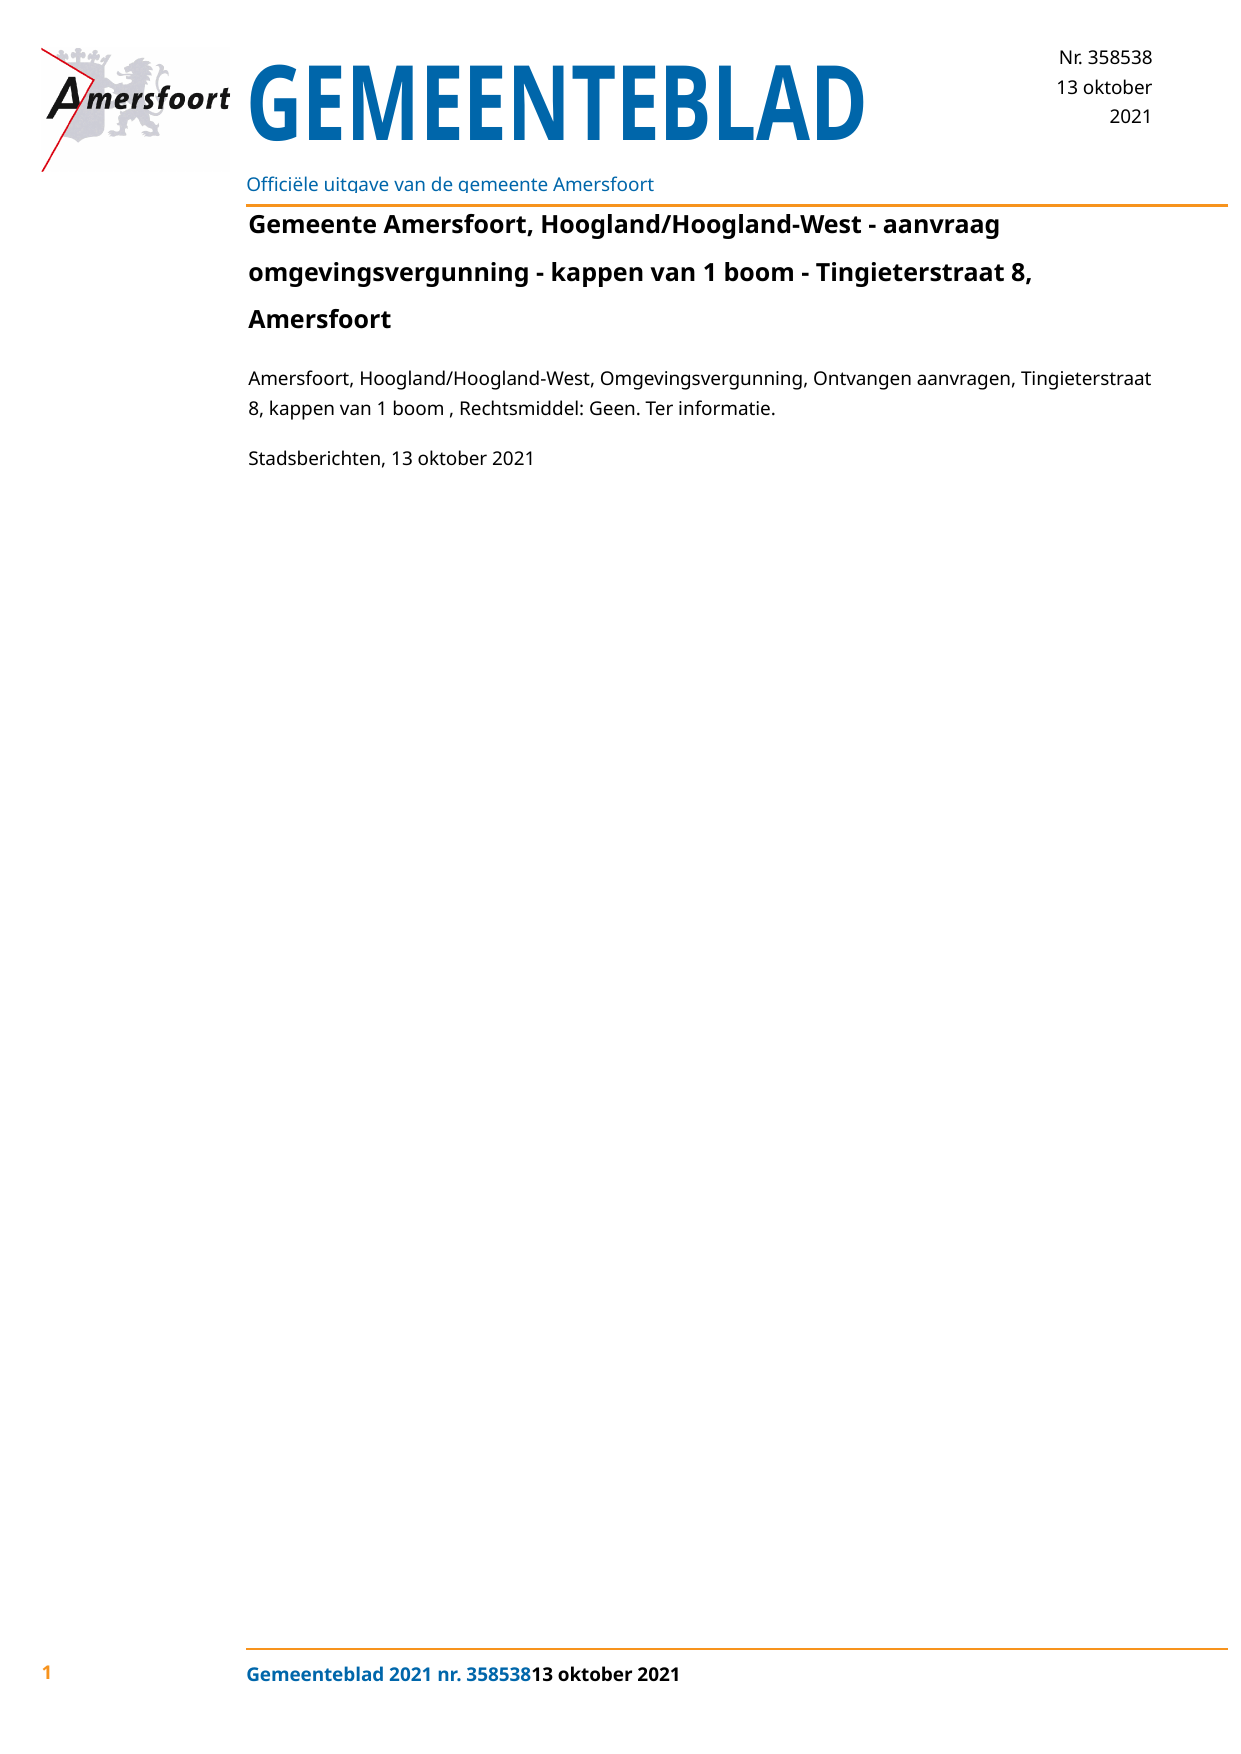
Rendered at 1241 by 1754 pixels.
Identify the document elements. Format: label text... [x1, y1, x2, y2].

text Amersfoort, Hoogland/Hoogland-West, Omgevingsvergunning, Ontvangen aanvragen, Tingieterstraat 8, kappen van 1 boom , Rechtsmiddel: Geen. Ter informatie. [248, 366, 1152, 421]
text Gemeente Amersfoort, Hoogland/Hoogland-West - aanvraag omgevingsvergunning - kappen van 1 boom - Tingieterstraat 8, Amersfoort [248, 207, 1152, 336]
picture [41, 47, 231, 172]
text Stadsberichten, 13 oktober 2021 [248, 446, 1152, 471]
